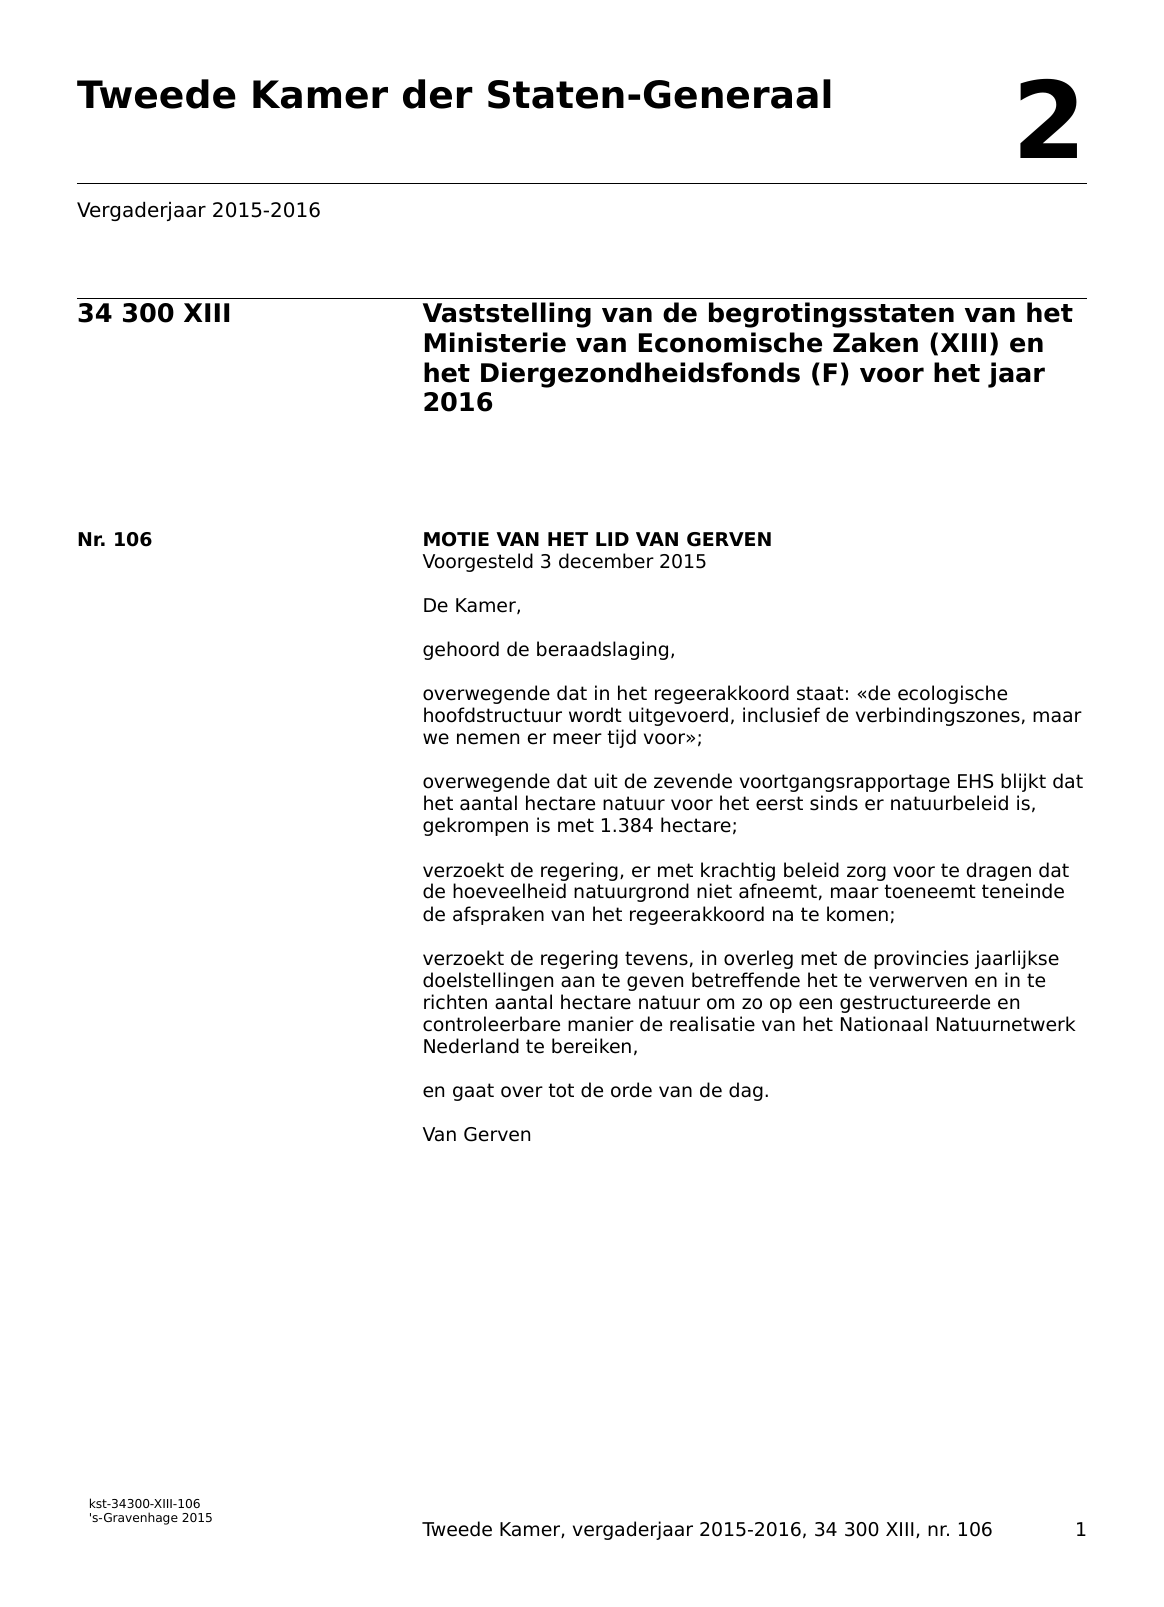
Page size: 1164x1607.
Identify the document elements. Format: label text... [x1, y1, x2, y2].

table_header Tweede Kamer der Staten-Generaal [77, 59, 886, 183]
table_cell Vergaderjaar 2015-2016 [77, 184, 1087, 298]
text 's-Gravenhage 2015 [88, 1511, 323, 1525]
text overwegende dat uit de zevende voortgangsrapportage EHS blijkt dat het aantal hectare natuur voor het eerst sinds er natuurbeleid is, gekrompen is met 1.384 hectare; [422, 771, 1087, 837]
text en gaat over tot de orde van de dag. [422, 1080, 1087, 1102]
subtitle 34 300 XIII Vaststelling van de begrotingsstaten van het Ministerie van Economische Zaken (XIII) en het Diergezondheidsfonds (F) voor het jaar 2016 [77, 299, 1087, 418]
text verzoekt de regering, er met krachtig beleid zorg voor te dragen dat de hoeveelheid natuurgrond niet afneemt, maar toeneemt teneinde de afspraken van het regeerakkoord na te komen; [422, 859, 1087, 925]
text Voorgesteld 3 december 2015 [422, 551, 1087, 573]
text Van Gerven [422, 1124, 1087, 1146]
text kst-34300-XIII-106 [88, 1497, 323, 1511]
text verzoekt de regering tevens, in overleg met de provincies jaarlijkse doelstellingen aan te geven betreffende het te verwerven en in te richten aantal hectare natuur om zo op een gestructureerde en controleerbare manier de realisatie van het Nationaal Natuurnetwerk Nederland te bereiken, [422, 948, 1087, 1057]
text overwegende dat in het regeerakkoord staat: «de ecologische hoofdstructuur wordt uitgevoerd, inclusief de verbindingszones, maar we nemen er meer tijd voor»; [422, 683, 1087, 749]
table_header 2 [886, 59, 1087, 183]
text De Kamer, [422, 595, 1087, 617]
text gehoord de beraadslaging, [422, 639, 1087, 661]
subtitle Nr. 106 MOTIE VAN HET LID VAN GERVEN [77, 529, 1087, 551]
